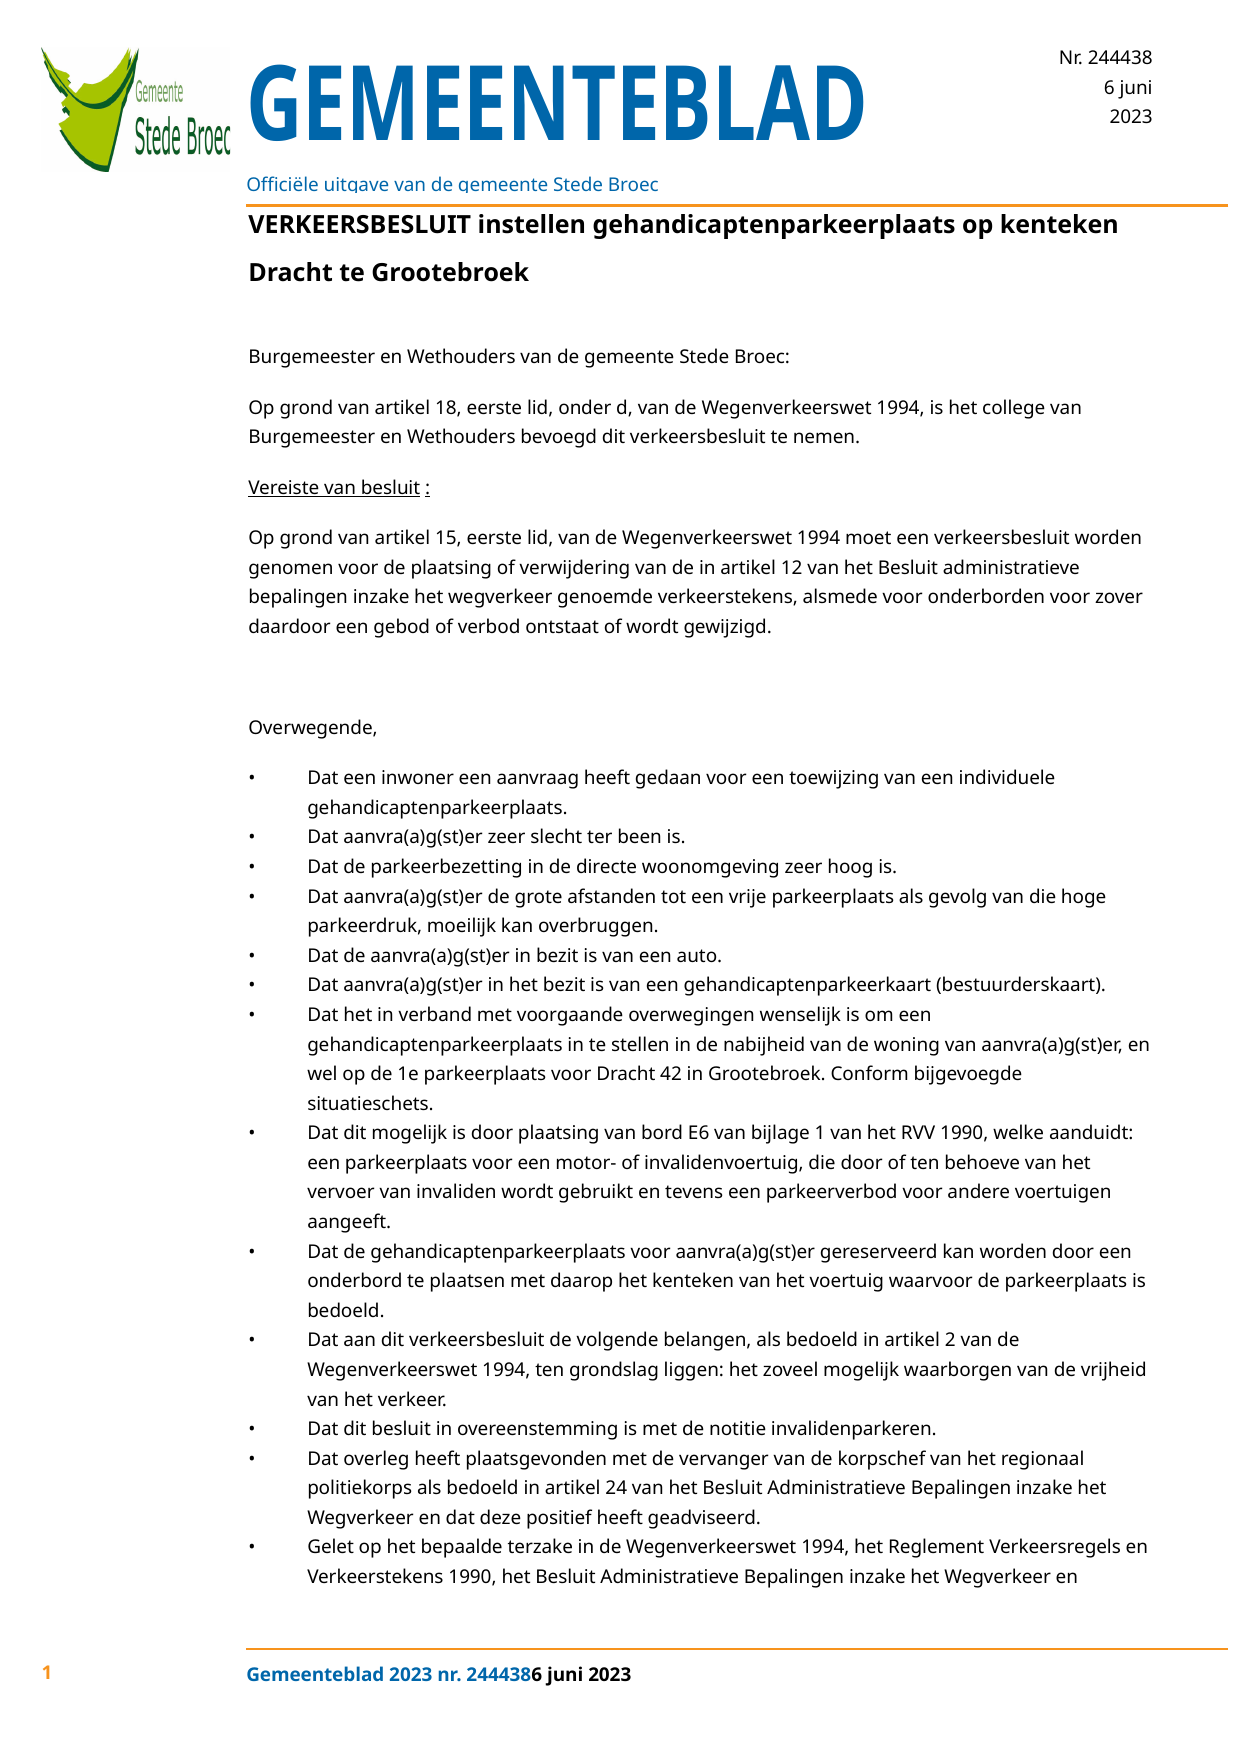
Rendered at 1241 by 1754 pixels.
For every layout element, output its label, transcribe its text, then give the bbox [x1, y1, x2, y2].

text Op grond van artikel 18, eerste lid, onder d, van de Wegenverkeerswet 1994, is het college van Burgemeester en Wethouders bevoegd dit verkeersbesluit te nemen. [248, 394, 1152, 449]
picture [41, 47, 231, 172]
list Dat de aanvra(a)g(st)er in bezit is van een auto. [248, 942, 1152, 968]
text Vereiste van besluit : [248, 474, 1152, 500]
list Dat aanvra(a)g(st)er zeer slecht ter been is. [248, 824, 1152, 849]
list Dat het in verband met voorgaande overwegingen wenselijk is om een gehandicaptenparkeerplaats in te stellen in de nabijheid van de woning van aanvra(a)g(st)er, en wel op de 1e parkeerplaats voor Dracht 42 in Grootebroek. Conform bijgevoegde situatieschets. [248, 1001, 1152, 1116]
list Dat aanvra(a)g(st)er in het bezit is van een gehandicaptenparkeerkaart (bestuurderskaart). [248, 972, 1152, 997]
text Burgemeester en Wethouders van de gemeente Stede Broec: [248, 344, 1152, 369]
list Dat aanvra(a)g(st)er de grote afstanden tot een vrije parkeerplaats als gevolg van die hoge parkeerdruk, moeilijk kan overbruggen. [248, 883, 1152, 938]
list Gelet op het bepaalde terzake in de Wegenverkeerswet 1994, het Reglement Verkeersregels en Verkeerstekens 1990, het Besluit Administratieve Bepalingen inzake het Wegverkeer en [248, 1534, 1152, 1589]
list Dat een inwoner een aanvraag heeft gedaan voor een toewijzing van een individuele gehandicaptenparkeerplaats. [248, 764, 1152, 820]
text Overwegende, [248, 714, 1152, 740]
list Dat overleg heeft plaatsgevonden met de vervanger van de korpschef van het regionaal politiekorps als bedoeld in artikel 24 van het Besluit Administratieve Bepalingen inzake het Wegverkeer en dat deze positief heeft geadviseerd. [248, 1445, 1152, 1530]
list Dat aan dit verkeersbesluit de volgende belangen, als bedoeld in artikel 2 van de Wegenverkeerswet 1994, ten grondslag liggen: het zoveel mogelijk waarborgen van de vrijheid van het verkeer. [248, 1327, 1152, 1411]
list Dat dit besluit in overeenstemming is met de notitie invalidenparkeren. [248, 1415, 1152, 1441]
list Dat de parkeerbezetting in de directe woonomgeving zeer hoog is. [248, 853, 1152, 879]
text Op grond van artikel 15, eerste lid, van de Wegenverkeerswet 1994 moet een verkeersbesluit worden genomen voor de plaatsing of verwijdering van de in artikel 12 van het Besluit administratieve bepalingen inzake het wegverkeer genoemde verkeerstekens, alsmede voor onderborden voor zover daardoor een gebod of verbod ontstaat of wordt gewijzigd. [248, 524, 1152, 639]
list Dat de gehandicaptenparkeerplaats voor aanvra(a)g(st)er gereserveerd kan worden door een onderbord te plaatsen met daarop het kenteken van het voertuig waarvoor de parkeerplaats is bedoeld. [248, 1238, 1152, 1323]
list Dat dit mogelijk is door plaatsing van bord E6 van bijlage 1 van het RVV 1990, welke aanduidt: een parkeerplaats voor een motor- of invalidenvoertuig, die door of ten behoeve van het vervoer van invaliden wordt gebruikt en tevens een parkeerverbod voor andere voertuigen aangeeft. [248, 1119, 1152, 1234]
text VERKEERSBESLUIT instellen gehandicaptenparkeerplaats op kenteken Dracht te Grootebroek [248, 207, 1152, 288]
